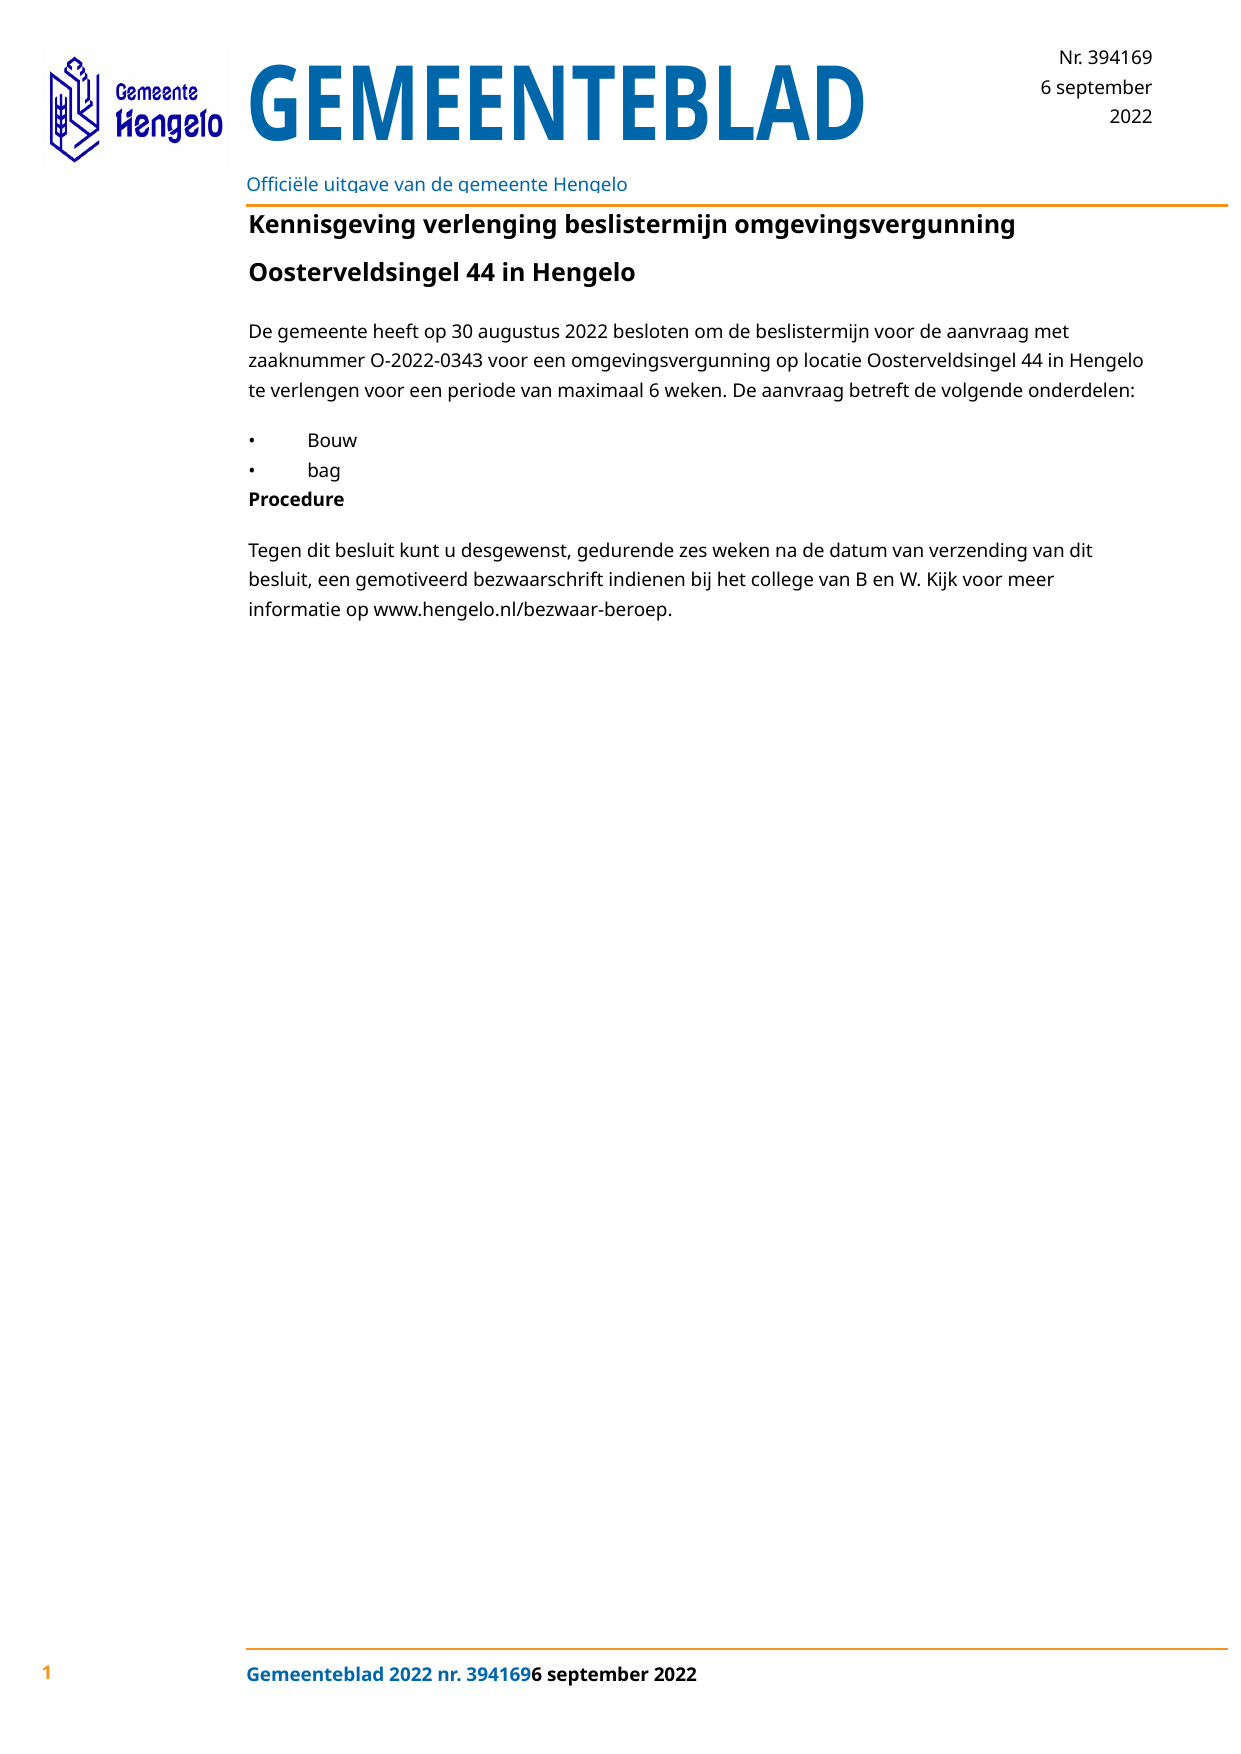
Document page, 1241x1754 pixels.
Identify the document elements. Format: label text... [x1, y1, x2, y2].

picture [41, 47, 231, 172]
text Procedure [248, 487, 1152, 512]
text Kennisgeving verlenging beslistermijn omgevingsvergunning Oosterveldsingel 44 in Hengelo [248, 207, 1152, 288]
text Tegen dit besluit kunt u desgewenst, gedurende zes weken na de datum van verzending van dit besluit, een gemotiveerd bezwaarschrift indienen bij het college van B en W. Kijk voor meer informatie op www.hengelo.nl/bezwaar-beroep. [248, 537, 1152, 622]
list Bouw [248, 427, 1152, 453]
list bag [248, 457, 1152, 483]
text De gemeente heeft op 30 augustus 2022 besloten om de beslistermijn voor de aanvraag met zaaknummer O-2022-0343 voor een omgevingsvergunning op locatie Oosterveldsingel 44 in Hengelo te verlengen voor een periode van maximaal 6 weken. De aanvraag betreft de volgende onderdelen: [248, 318, 1152, 403]
